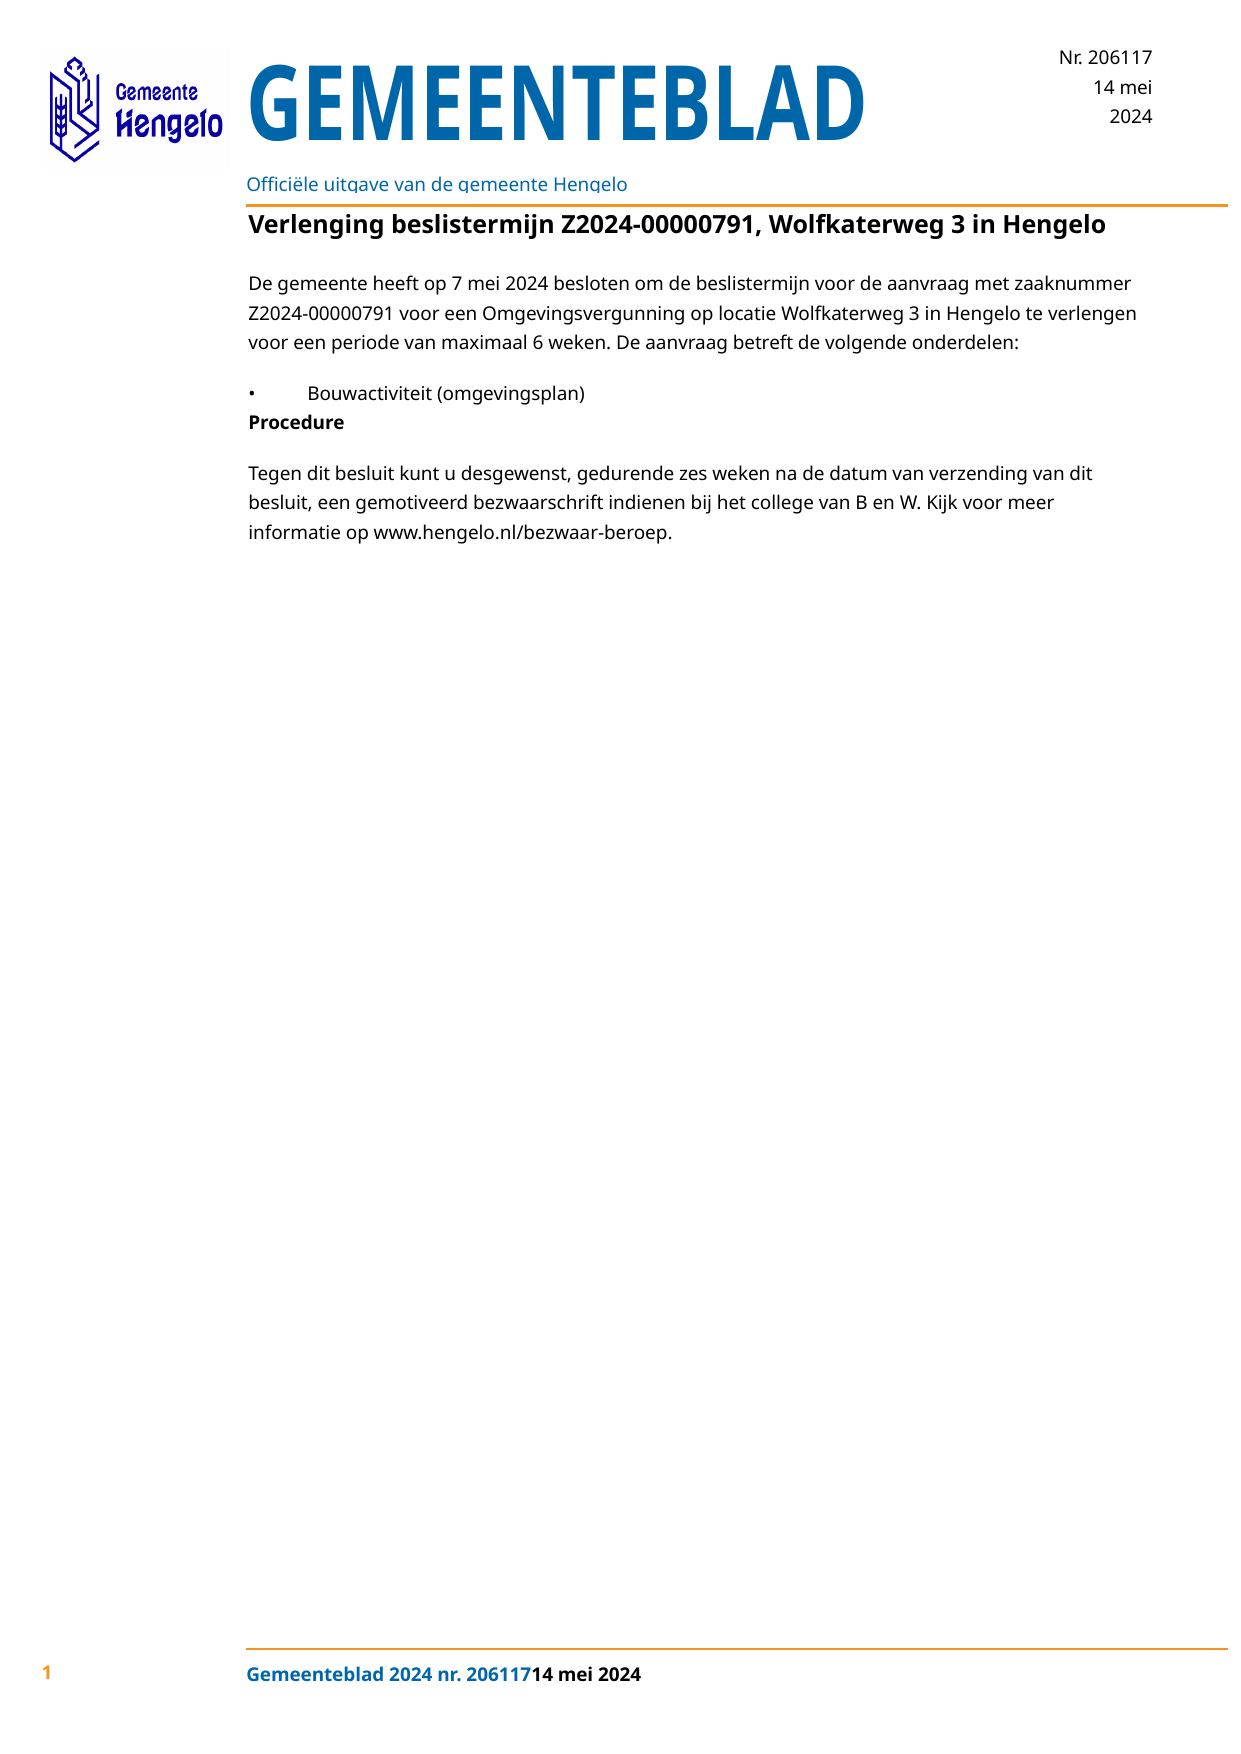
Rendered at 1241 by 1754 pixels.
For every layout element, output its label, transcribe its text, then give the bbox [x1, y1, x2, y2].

text De gemeente heeft op 7 mei 2024 besloten om de beslistermijn voor de aanvraag met zaaknummer Z2024-00000791 voor een Omgevingsvergunning op locatie Wolfkaterweg 3 in Hengelo te verlengen voor een periode van maximaal 6 weken. De aanvraag betreft de volgende onderdelen: [248, 270, 1152, 355]
list Bouwactiviteit (omgevingsplan) [248, 380, 1152, 406]
picture [41, 47, 231, 172]
text Procedure [248, 409, 1152, 435]
text Tegen dit besluit kunt u desgewenst, gedurende zes weken na de datum van verzending van dit besluit, een gemotiveerd bezwaarschrift indienen bij het college van B en W. Kijk voor meer informatie op www.hengelo.nl/bezwaar-beroep. [248, 460, 1152, 545]
text Verlenging beslistermijn Z2024-00000791, Wolfkaterweg 3 in Hengelo [248, 207, 1152, 241]
